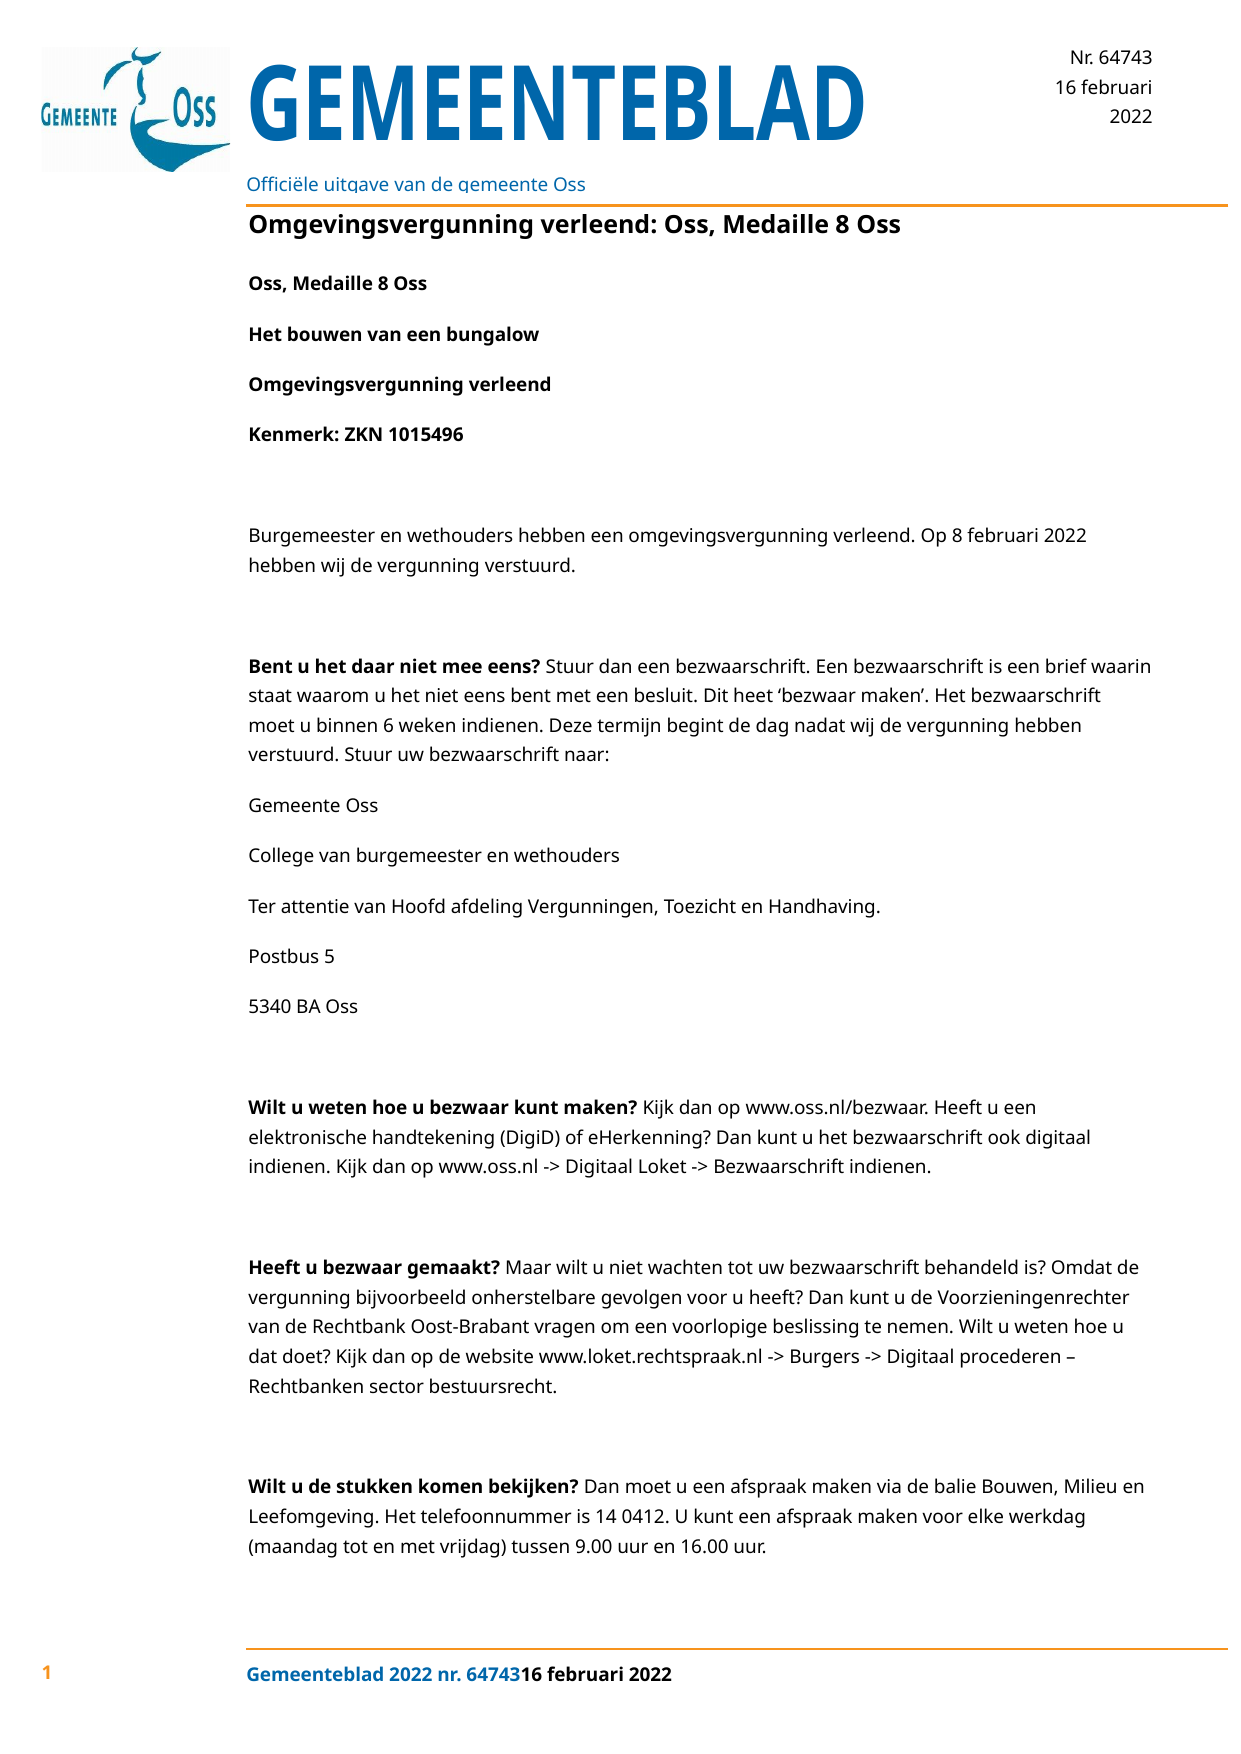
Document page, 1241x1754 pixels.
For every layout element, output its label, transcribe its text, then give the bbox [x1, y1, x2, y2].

text Burgemeester en wethouders hebben een omgevingsvergunning verleend. Op 8 februari 2022 hebben wij de vergunning verstuurd. [248, 522, 1152, 578]
text Oss, Medaille 8 Oss [248, 270, 1152, 296]
text Kenmerk: ZKN 1015496 [248, 422, 1152, 447]
picture [41, 47, 231, 172]
text College van burgemeester en wethouders [248, 842, 1152, 868]
text Wilt u de stukken komen bekijken? Dan moet u een afspraak maken via de balie Bouwen, Milieu en Leefomgeving. Het telefoonnummer is 14 0412. U kunt een afspraak maken voor elke werkdag (maandag tot en met vrijdag) tussen 9.00 uur en 16.00 uur. [248, 1474, 1152, 1558]
text Bent u het daar niet mee eens? Stuur dan een bezwaarschrift. Een bezwaarschrift is een brief waarin staat waarom u het niet eens bent met een besluit. Dit heet ‘bezwaar maken’. Het bezwaarschrift moet u binnen 6 weken indienen. Deze termijn begint de dag nadat wij de vergunning hebben verstuurd. Stuur uw bezwaarschrift naar: [248, 653, 1152, 767]
text Postbus 5 [248, 943, 1152, 969]
text 5340 BA Oss [248, 994, 1152, 1019]
text Ter attentie van Hoofd afdeling Vergunningen, Toezicht en Handhaving. [248, 893, 1152, 918]
text Wilt u weten hoe u bezwaar kunt maken? Kijk dan op www.oss.nl/bezwaar. Heeft u een elektronische handtekening (DigiD) of eHerkenning? Dan kunt u het bezwaarschrift ook digitaal indienen. Kijk dan op www.oss.nl -> Digitaal Loket -> Bezwaarschrift indienen. [248, 1094, 1152, 1179]
text Gemeente Oss [248, 792, 1152, 818]
text Omgevingsvergunning verleend: Oss, Medaille 8 Oss [248, 207, 1152, 241]
text Omgevingsvergunning verleend [248, 371, 1152, 397]
text Het bouwen van een bungalow [248, 321, 1152, 346]
text Heeft u bezwaar gemaakt? Maar wilt u niet wachten tot uw bezwaarschrift behandeld is? Omdat de vergunning bijvoorbeeld onherstelbare gevolgen voor u heeft? Dan kunt u de Voorzieningenrechter van de Rechtbank Oost-Brabant vragen om een voorlopige beslissing te nemen. Wilt u weten hoe u dat doet? Kijk dan op de website www.loket.rechtspraak.nl -> Burgers -> Digitaal procederen – Rechtbanken sector bestuursrecht. [248, 1254, 1152, 1398]
